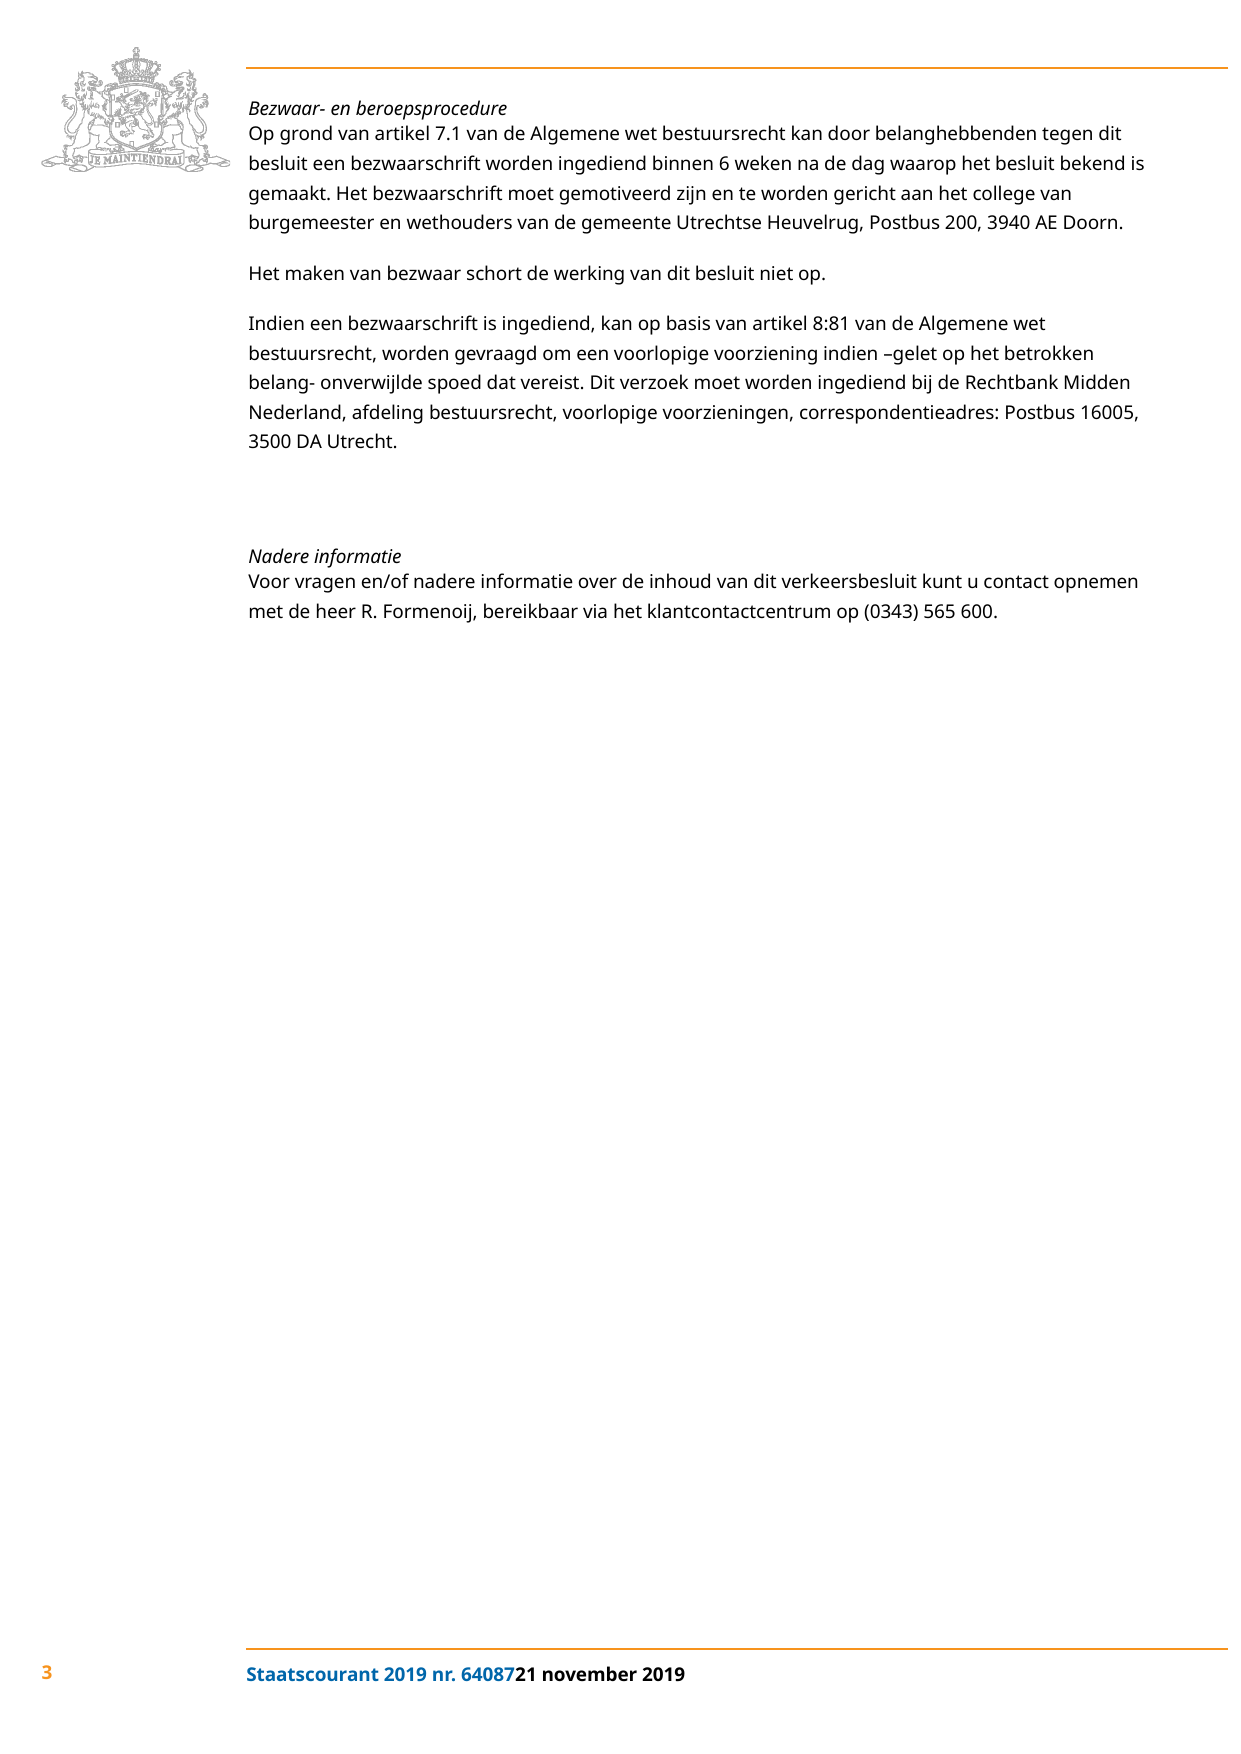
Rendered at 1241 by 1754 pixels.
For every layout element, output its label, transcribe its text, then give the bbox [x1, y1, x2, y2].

text Op grond van artikel 7.1 van de Algemene wet bestuursrecht kan door belanghebbenden tegen dit besluit een bezwaarschrift worden ingediend binnen 6 weken na de dag waarop het besluit bekend is gemaakt. Het bezwaarschrift moet gemotiveerd zijn en te worden gericht aan het college van burgemeester en wethouders van de gemeente Utrechtse Heuvelrug, Postbus 200, 3940 AE Doorn. [248, 121, 1152, 235]
text Het maken van bezwaar schort de werking van dit besluit niet op. [248, 260, 1152, 285]
text Indien een bezwaarschrift is ingediend, kan op basis van artikel 8:81 van de Algemene wet bestuursrecht, worden gevraagd om een voorlopige voorziening indien –gelet op het betrokken belang- onverwijlde spoed dat vereist. Dit verzoek moet worden ingediend bij de Rechtbank Midden Nederland, afdeling bestuursrecht, voorlopige voorzieningen, correspondentieadres: Postbus 16005, 3500 DA Utrecht. [248, 310, 1152, 454]
text Bezwaar- en beroepsprocedure [248, 95, 1152, 121]
text Voor vragen en/of nadere informatie over de inhoud van dit verkeersbesluit kunt u contact opnemen met de heer R. Formenoij, bereikbaar via het klantcontactcentrum op (0343) 565 600. [248, 568, 1152, 624]
picture [41, 47, 231, 172]
text Nadere informatie [248, 543, 1152, 568]
